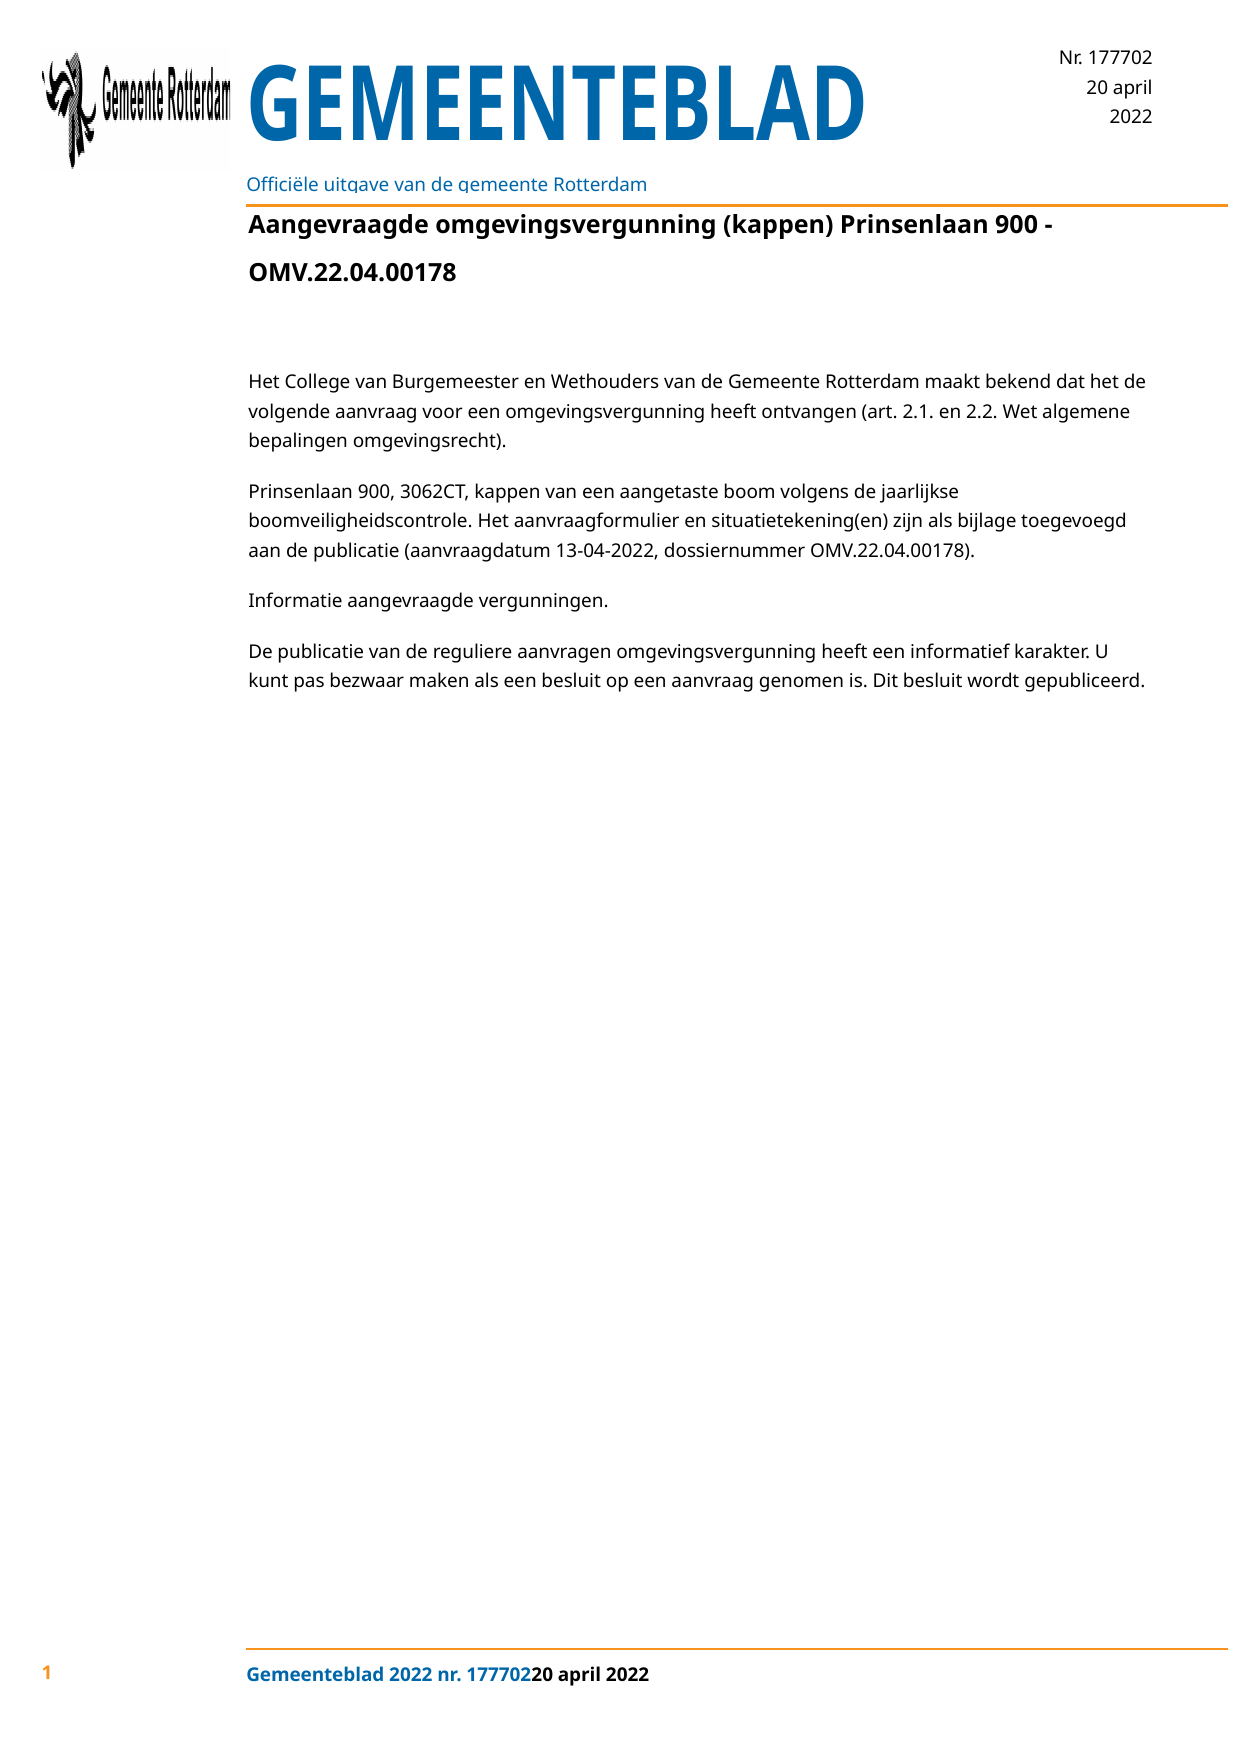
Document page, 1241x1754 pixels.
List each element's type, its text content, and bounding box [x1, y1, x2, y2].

picture [41, 47, 231, 172]
text Aangevraagde omgevingsvergunning (kappen) Prinsenlaan 900 - OMV.22.04.00178 [248, 207, 1152, 288]
text Informatie aangevraagde vergunningen. [248, 587, 1152, 613]
text De publicatie van de reguliere aanvragen omgevingsvergunning heeft een informatief karakter. U kunt pas bezwaar maken als een besluit op een aanvraag genomen is. Dit besluit wordt gepubliceerd. [248, 638, 1152, 693]
text Het College van Burgemeester en Wethouders van de Gemeente Rotterdam maakt bekend dat het de volgende aanvraag voor een omgevingsvergunning heeft ontvangen (art. 2.1. en 2.2. Wet algemene bepalingen omgevingsrecht). [248, 368, 1152, 453]
text Prinsenlaan 900, 3062CT, kappen van een aangetaste boom volgens de jaarlijkse boomveiligheidscontrole. Het aanvraagformulier en situatietekening(en) zijn als bijlage toegevoegd aan de publicatie (aanvraagdatum 13-04-2022, dossiernummer OMV.22.04.00178). [248, 478, 1152, 563]
